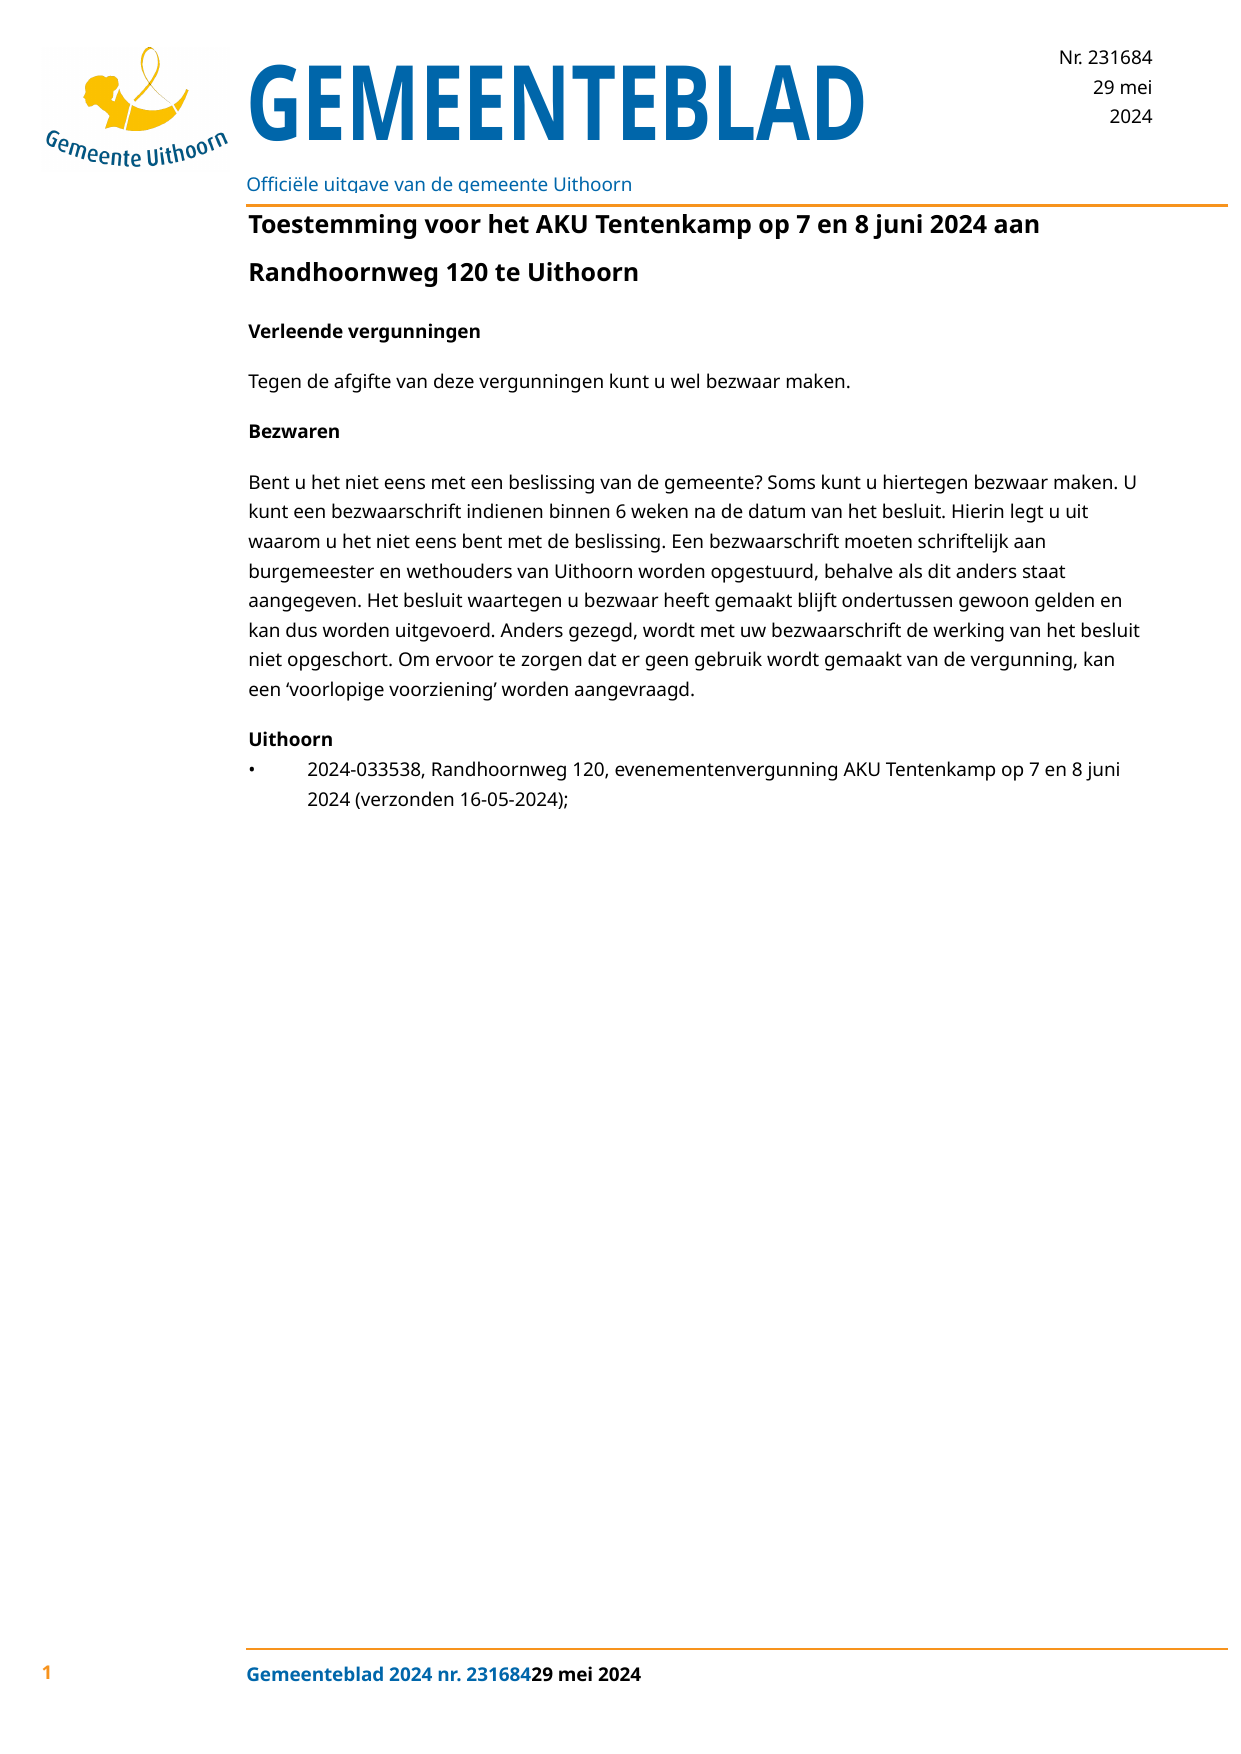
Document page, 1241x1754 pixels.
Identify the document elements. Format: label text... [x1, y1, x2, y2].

list 2024-033538, Randhoornweg 120, evenementenvergunning AKU Tentenkamp op 7 en 8 juni 2024 (verzonden 16-05-2024); [248, 756, 1152, 812]
text Bent u het niet eens met een beslissing van de gemeente? Soms kunt u hiertegen bezwaar maken. U kunt een bezwaarschrift indienen binnen 6 weken na de datum van het besluit. Hierin legt u uit waarom u het niet eens bent met de beslissing. Een bezwaarschrift moeten schriftelijk aan burgemeester en wethouders van Uithoorn worden opgestuurd, behalve als dit anders staat aangegeven. Het besluit waartegen u bezwaar heeft gemaakt blijft ondertussen gewoon gelden en kan dus worden uitgevoerd. Anders gezegd, wordt met uw bezwaarschrift de werking van het besluit niet opgeschort. Om ervoor te zorgen dat er geen gebruik wordt gemaakt van de vergunning, kan een ‘voorlopige voorziening’ worden aangevraagd. [248, 469, 1152, 702]
text Bezwaren [248, 419, 1152, 444]
picture [41, 47, 231, 172]
text Toestemming voor het AKU Tentenkamp op 7 en 8 juni 2024 aan Randhoornweg 120 te Uithoorn [248, 207, 1152, 288]
text Verleende vergunningen [248, 318, 1152, 344]
text Uithoorn [248, 727, 1152, 752]
text Tegen de afgifte van deze vergunningen kunt u wel bezwaar maken. [248, 368, 1152, 394]
